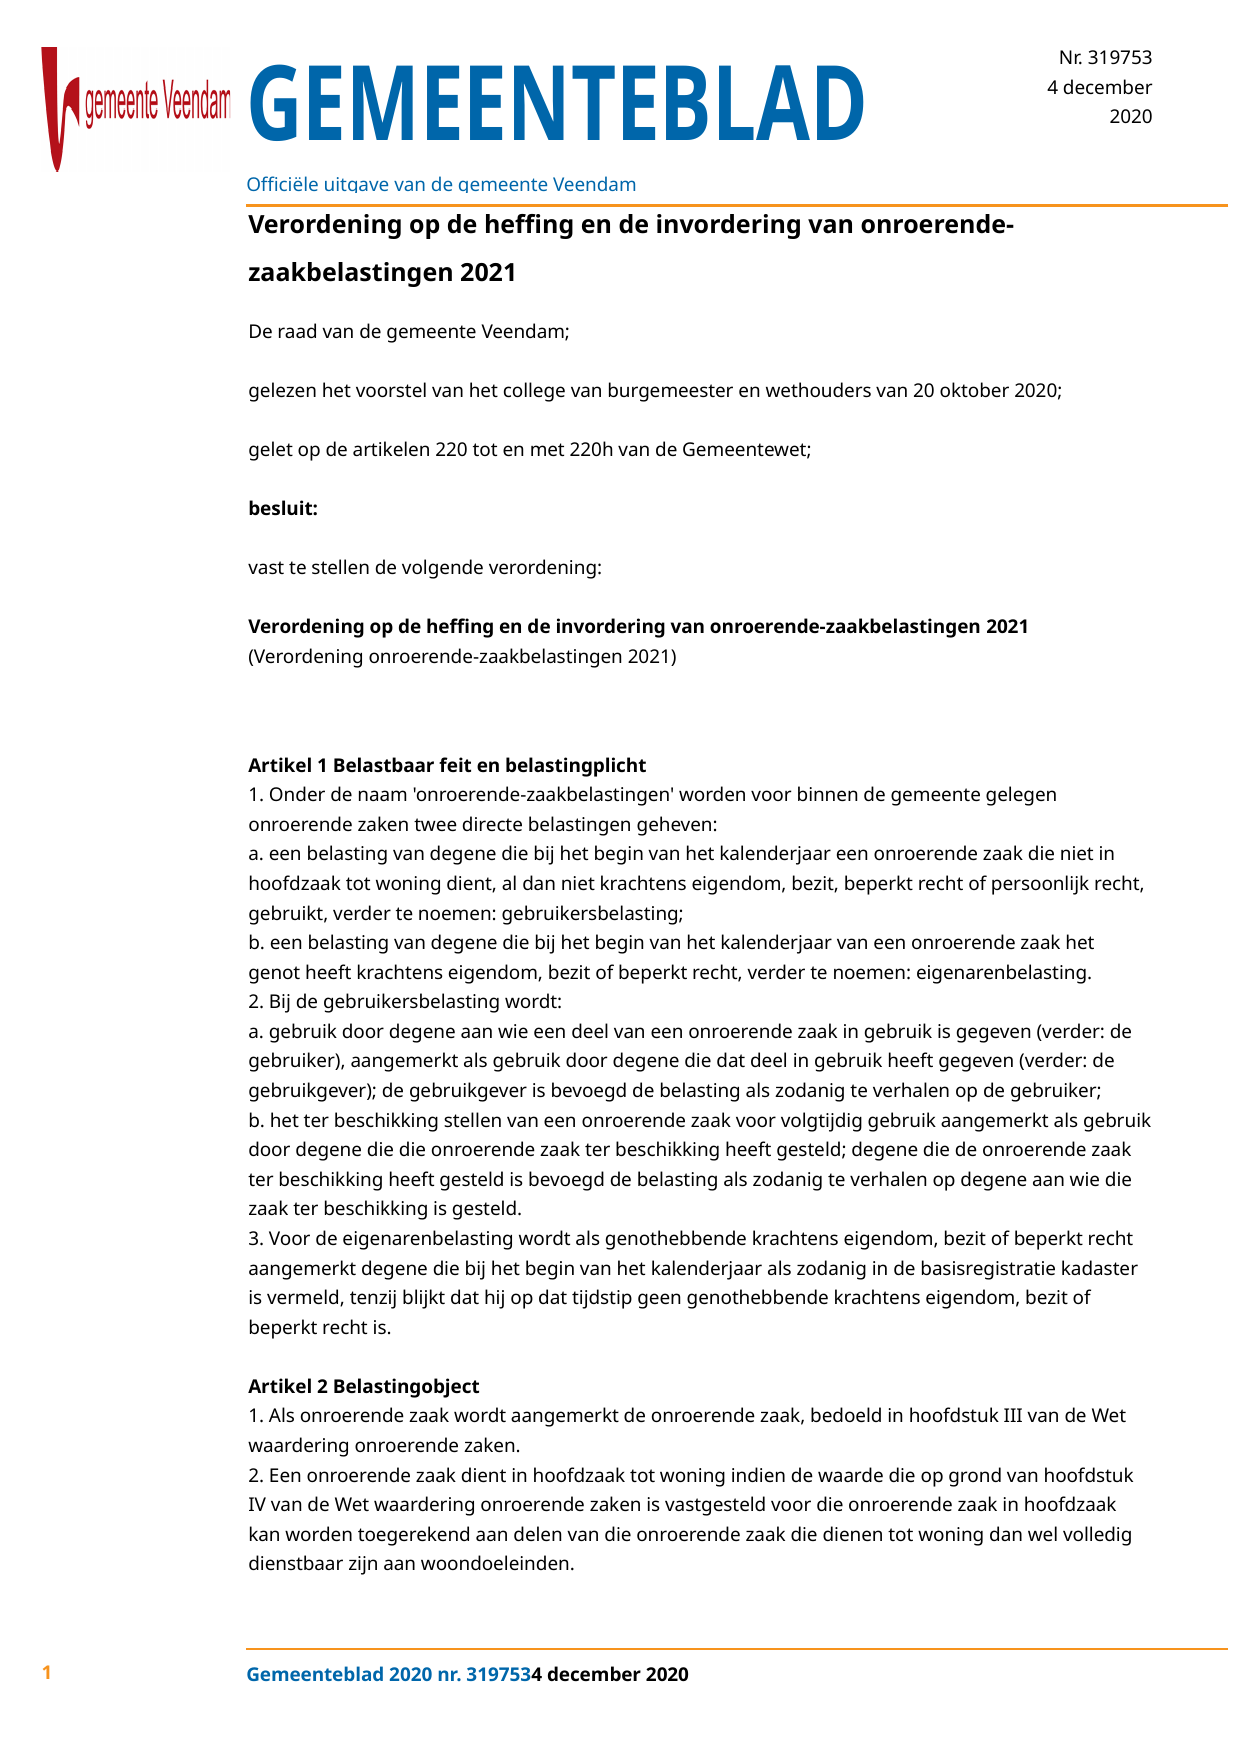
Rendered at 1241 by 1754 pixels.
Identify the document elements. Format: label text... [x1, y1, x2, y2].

text 2. Een onroerende zaak dient in hoofdzaak tot woning indien de waarde die op grond van hoofdstuk IV van de Wet waardering onroerende zaken is vastgesteld voor die onroerende zaak in hoofdzaak kan worden toegerekend aan delen van die onroerende zaak die dienen tot woning dan wel volledig dienstbaar zijn aan woondoeleinden. [248, 1462, 1152, 1576]
text a. gebruik door degene aan wie een deel van een onroerende zaak in gebruik is gegeven (verder: de gebruiker), aangemerkt als gebruik door degene die dat deel in gebruik heeft gegeven (verder: de gebruikgever); de gebruikgever is bevoegd de belasting als zodanig te verhalen op de gebruiker; [248, 1018, 1152, 1103]
text Verordening op de heffing en de invordering van onroerende-zaakbelastingen 2021 [248, 614, 1152, 639]
text Artikel 2 Belastingobject [248, 1373, 1152, 1399]
text 1. Onder de naam 'onroerende-zaakbelastingen' worden voor binnen de gemeente gelegen onroerende zaken twee directe belastingen geheven: [248, 781, 1152, 837]
text Verordening op de heffing en de invordering van onroerende-zaakbelastingen 2021 [248, 207, 1152, 288]
text 2. Bij de gebruikersbelasting wordt: [248, 988, 1152, 1014]
text (Verordening onroerende-zaakbelastingen 2021) [248, 643, 1152, 669]
text 3. Voor de eigenarenbelasting wordt als genothebbende krachtens eigendom, bezit of beperkt recht aangemerkt degene die bij het begin van het kalenderjaar als zodanig in de basisregistratie kadaster is vermeld, tenzij blijkt dat hij op dat tijdstip geen genothebbende krachtens eigendom, bezit of beperkt recht is. [248, 1225, 1152, 1339]
text a. een belasting van degene die bij het begin van het kalenderjaar een onroerende zaak die niet in hoofdzaak tot woning dient, al dan niet krachtens eigendom, bezit, beperkt recht of persoonlijk recht, gebruikt, verder te noemen: gebruikersbelasting; [248, 841, 1152, 925]
text vast te stellen de volgende verordening: [248, 554, 1152, 580]
text besluit: [248, 495, 1152, 521]
text b. een belasting van degene die bij het begin van het kalenderjaar van een onroerende zaak het genot heeft krachtens eigendom, bezit of beperkt recht, verder te noemen: eigenarenbelasting. [248, 929, 1152, 984]
text b. het ter beschikking stellen van een onroerende zaak voor volgtijdig gebruik aangemerkt als gebruik door degene die die onroerende zaak ter beschikking heeft gesteld; degene die de onroerende zaak ter beschikking heeft gesteld is bevoegd de belasting als zodanig te verhalen op degene aan wie die zaak ter beschikking is gesteld. [248, 1107, 1152, 1221]
text Artikel 1 Belastbaar feit en belastingplicht [248, 752, 1152, 777]
text gelezen het voorstel van het college van burgemeester en wethouders van 20 oktober 2020; [248, 377, 1152, 403]
text De raad van de gemeente Veendam; [248, 318, 1152, 344]
text 1. Als onroerende zaak wordt aangemerkt de onroerende zaak, bedoeld in hoofdstuk III van de Wet waardering onroerende zaken. [248, 1403, 1152, 1458]
text gelet op de artikelen 220 tot en met 220h van de Gemeentewet; [248, 436, 1152, 462]
picture [41, 47, 231, 172]
